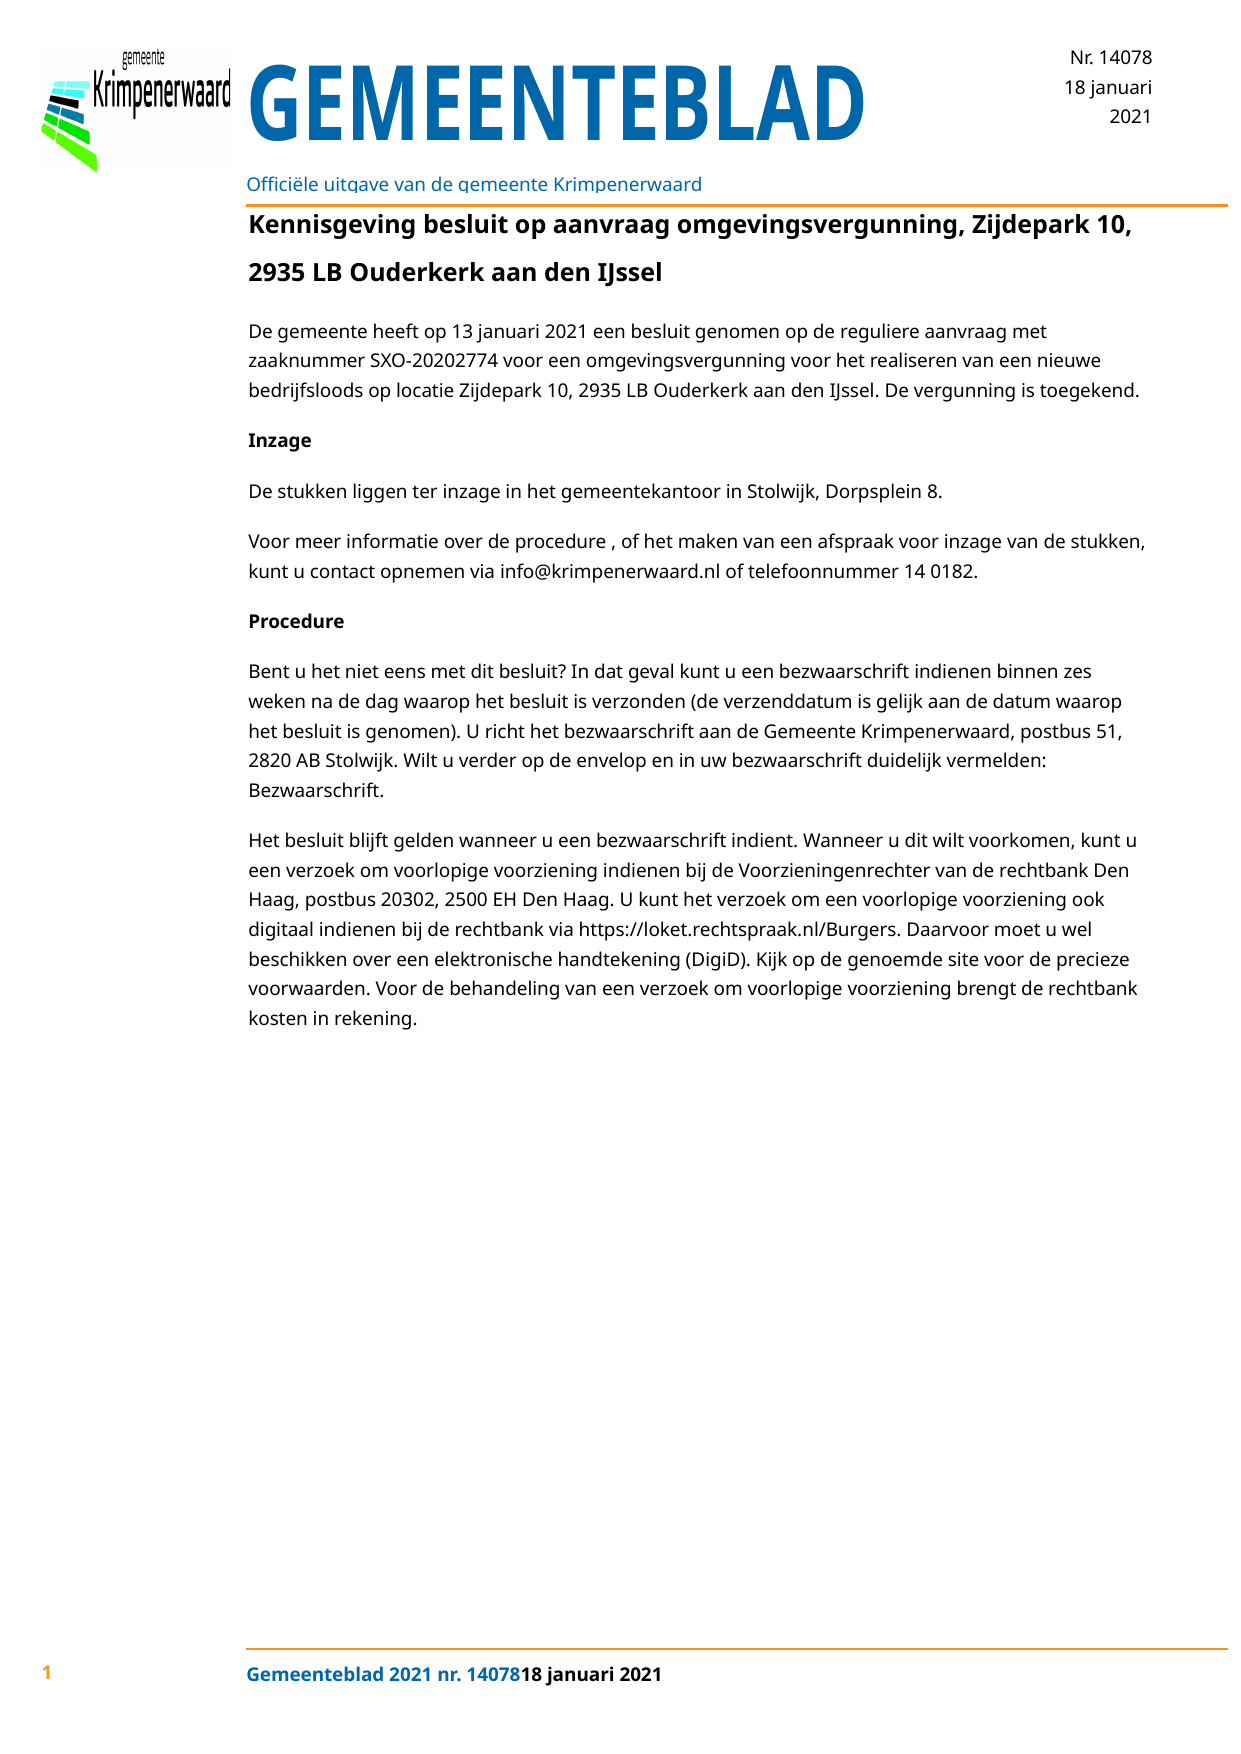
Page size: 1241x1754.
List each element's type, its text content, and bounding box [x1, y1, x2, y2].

text Inzage [248, 427, 1152, 453]
picture [41, 47, 231, 172]
text Kennisgeving besluit op aanvraag omgevingsvergunning, Zijdepark 10, 2935 LB Ouderkerk aan den IJssel [248, 207, 1152, 288]
text Het besluit blijft gelden wanneer u een bezwaarschrift indient. Wanneer u dit wilt voorkomen, kunt u een verzoek om voorlopige voorziening indienen bij de Voorzieningenrechter van de rechtbank Den Haag, postbus 20302, 2500 EH Den Haag. U kunt het verzoek om een voorlopige voorziening ook digitaal indienen bij de rechtbank via https://loket.rechtspraak.nl/Burgers. Daarvoor moet u wel beschikken over een elektronische handtekening (DigiD). Kijk op de genoemde site voor de precieze voorwaarden. Voor de behandeling van een verzoek om voorlopige voorziening brengt de rechtbank kosten in rekening. [248, 827, 1152, 1031]
text De gemeente heeft op 13 januari 2021 een besluit genomen op de reguliere aanvraag met zaaknummer SXO-20202774 voor een omgevingsvergunning voor het realiseren van een nieuwe bedrijfsloods op locatie Zijdepark 10, 2935 LB Ouderkerk aan den IJssel. De vergunning is toegekend. [248, 318, 1152, 403]
text Bent u het niet eens met dit besluit? In dat geval kunt u een bezwaarschrift indienen binnen zes weken na de dag waarop het besluit is verzonden (de verzenddatum is gelijk aan de datum waarop het besluit is genomen). U richt het bezwaarschrift aan de Gemeente Krimpenerwaard, postbus 51, 2820 AB Stolwijk. Wilt u verder op de envelop en in uw bezwaarschrift duidelijk vermelden: Bezwaarschrift. [248, 659, 1152, 803]
text Voor meer informatie over de procedure , of het maken van een afspraak voor inzage van de stukken, kunt u contact opnemen via info@krimpenerwaard.nl of telefoonnummer 14 0182. [248, 528, 1152, 584]
text De stukken liggen ter inzage in het gemeentekantoor in Stolwijk, Dorpsplein 8. [248, 478, 1152, 504]
text Procedure [248, 608, 1152, 634]
